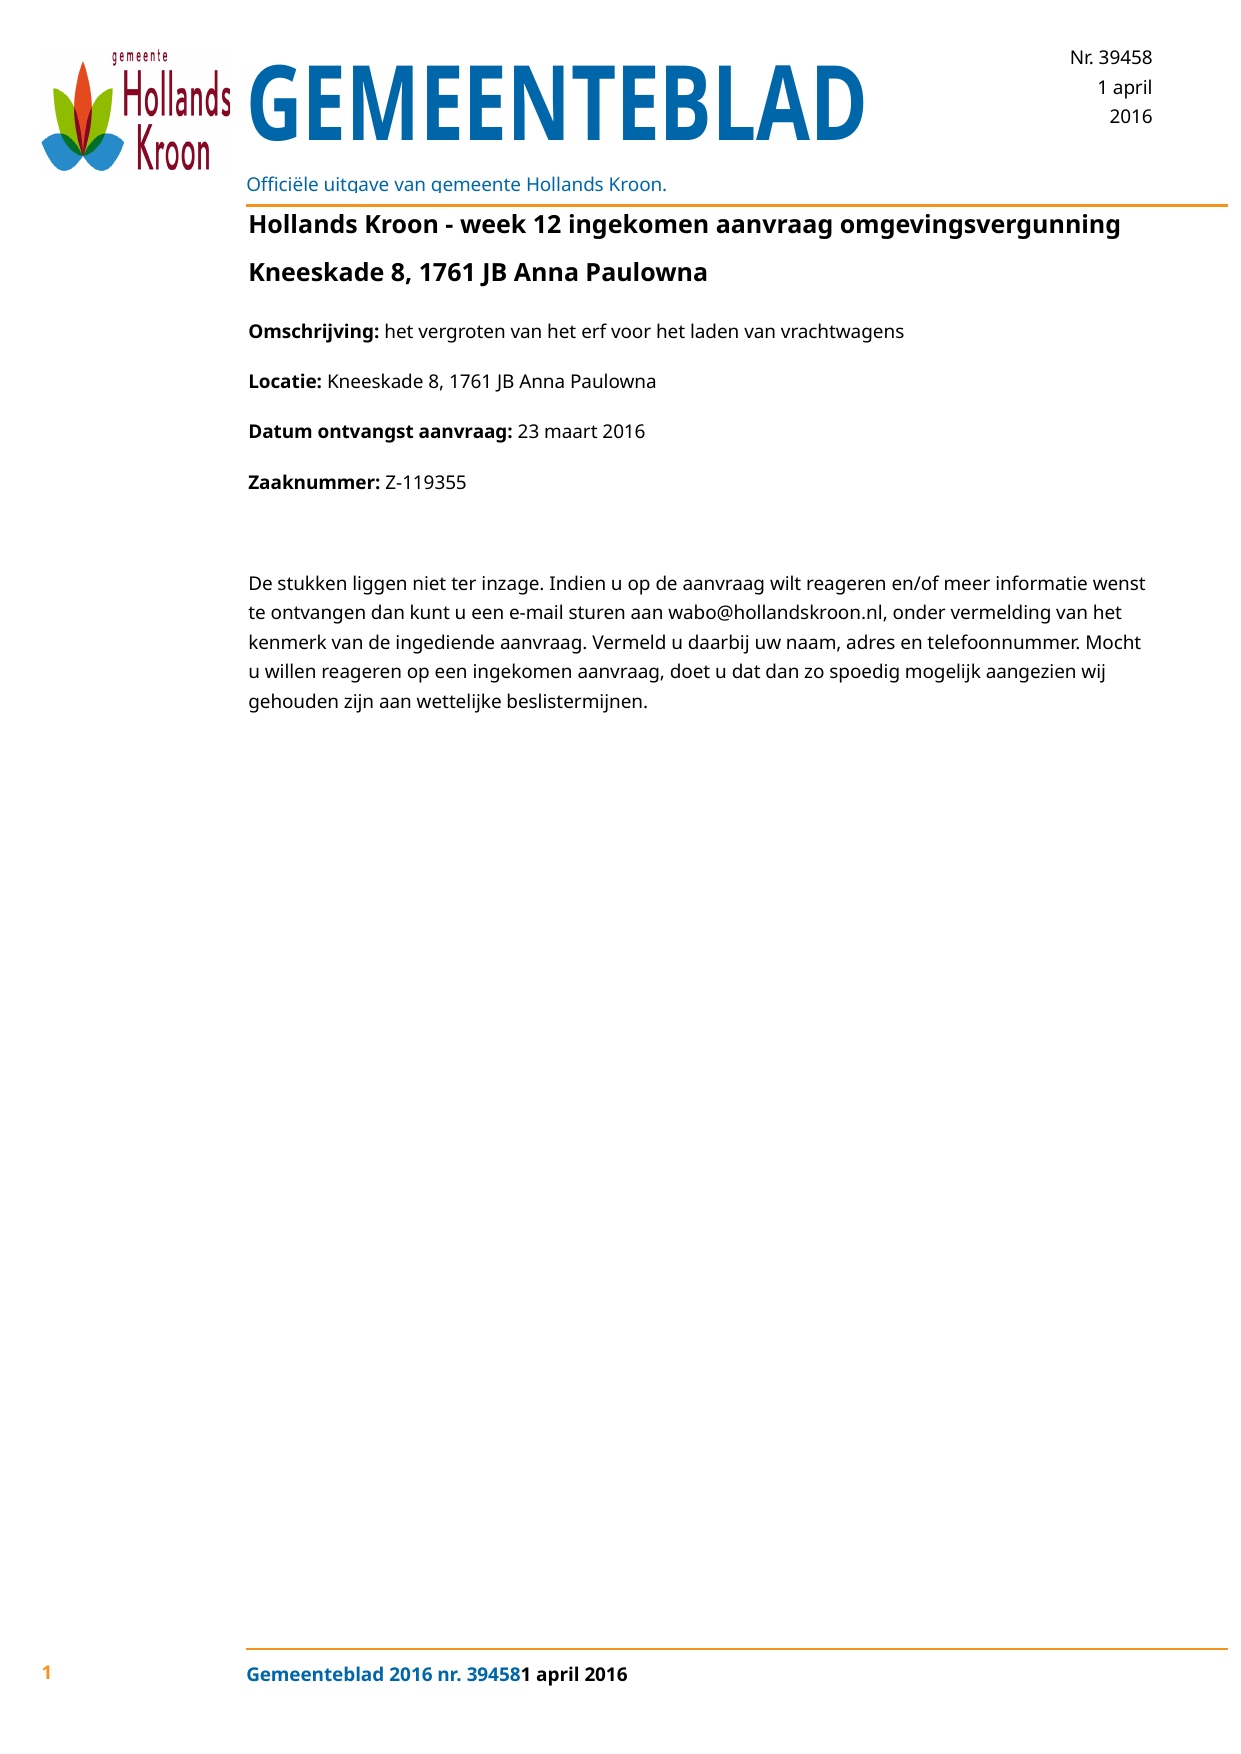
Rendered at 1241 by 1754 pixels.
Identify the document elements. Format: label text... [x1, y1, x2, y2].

picture [41, 47, 231, 172]
text Hollands Kroon - week 12 ingekomen aanvraag omgevingsvergunning Kneeskade 8, 1761 JB Anna Paulowna [248, 207, 1152, 288]
text Locatie: Kneeskade 8, 1761 JB Anna Paulowna [248, 368, 1152, 394]
text Zaaknummer: Z-119355 [248, 469, 1152, 495]
text Omschrijving: het vergroten van het erf voor het laden van vrachtwagens [248, 318, 1152, 344]
text Datum ontvangst aanvraag: 23 maart 2016 [248, 419, 1152, 444]
text De stukken liggen niet ter inzage. Indien u op de aanvraag wilt reageren en/of meer informatie wenst te ontvangen dan kunt u een e-mail sturen aan wabo@hollandskroon.nl, onder vermelding van het kenmerk van de ingediende aanvraag. Vermeld u daarbij uw naam, adres en telefoonnummer. Mocht u willen reageren op een ingekomen aanvraag, doet u dat dan zo spoedig mogelijk aangezien wij gehouden zijn aan wettelijke beslistermijnen. [248, 570, 1152, 714]
